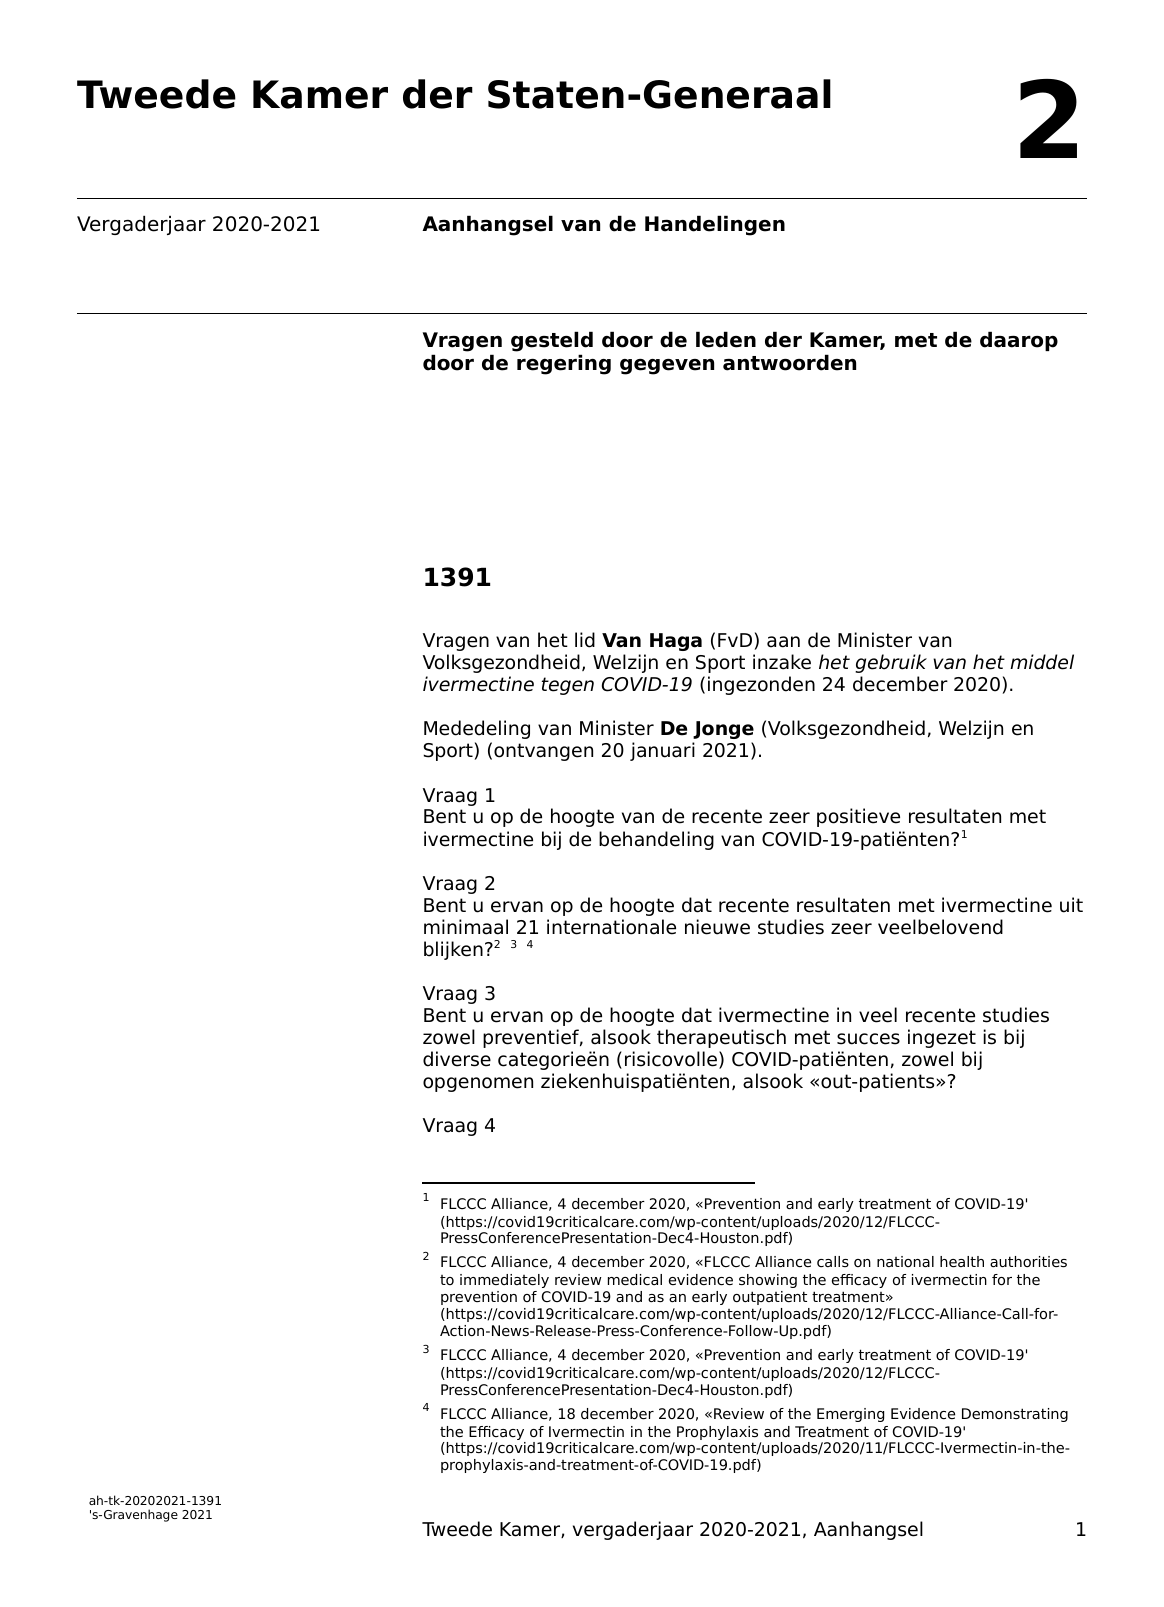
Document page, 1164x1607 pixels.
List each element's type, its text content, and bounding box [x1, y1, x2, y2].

text Vragen van het lid Van Haga (FvD) aan de Minister van Volksgezondheid, Welzijn en Sport inzake het gebruik van het middel ivermectine tegen COVID-19 (ingezonden 24 december 2020). [422, 630, 1087, 696]
table_cell Vragen gesteld door de leden der Kamer, met de daarop door de regering gegeven antwoorden [422, 314, 1087, 375]
text FLCCC Alliance, 4 december 2020, «Prevention and early treatment of COVID-19' (https://covid19criticalcare.com/wp-content/uploads/2020/12/FLCCC-PressConferencePresentation-Dec4-Houston.pdf) [422, 1192, 1087, 1247]
text Bent u op de hoogte van de recente zeer positieve resultaten met ivermectine bij de behandeling van COVID-19-patiënten? [422, 806, 1087, 850]
text 's-Gravenhage 2021 [88, 1508, 323, 1522]
text FLCCC Alliance, 4 december 2020, «FLCCC Alliance calls on national health authorities to immediately review medical evidence showing the efficacy of ivermectin for the prevention of COVID-19 and as an early outpatient treatment» (https://covid19criticalcare.com/wp-content/uploads/2020/12/FLCCC-Alliance-Call-for-Action-News-Release-Press-Conference-Follow-Up.pdf) [422, 1250, 1087, 1340]
text Mededeling van Minister De Jonge (Volksgezondheid, Welzijn en Sport) (ontvangen 20 januari 2021). [422, 718, 1087, 762]
table_header Tweede Kamer der Staten-Generaal [77, 59, 886, 198]
text Bent u ervan op de hoogte dat ivermectine in veel recente studies zowel preventief, alsook therapeutisch met succes ingezet is bij diverse categorieën (risicovolle) COVID-patiënten, zowel bij opgenomen ziekenhuispatiënten, alsook «out-patients»? [422, 1005, 1087, 1093]
table_cell Aanhangsel van de Handelingen [422, 199, 1087, 313]
text FLCCC Alliance, 18 december 2020, «Review of the Emerging Evidence Demonstrating the Efficacy of Ivermectin in the Prophylaxis and Treatment of COVID-19' (https://covid19criticalcare.com/wp-content/uploads/2020/11/FLCCC-Ivermectin-in-the-prophylaxis-and-treatment-of-COVID-19.pdf) [422, 1402, 1087, 1474]
table_cell Vergaderjaar 2020-2021 [77, 199, 422, 313]
table_header 2 [886, 59, 1087, 198]
text Bent u ervan op de hoogte dat recente resultaten met ivermectine uit minimaal 21 internationale nieuwe studies zeer veelbelovend blijken? [422, 894, 1087, 961]
text Vraag 3 [422, 983, 1087, 1005]
text FLCCC Alliance, 4 december 2020, «Prevention and early treatment of COVID-19' (https://covid19criticalcare.com/wp-content/uploads/2020/12/FLCCC-PressConferencePresentation-Dec4-Houston.pdf) [422, 1343, 1087, 1399]
text 1391 [422, 563, 1087, 592]
text Vraag 2 [422, 873, 1087, 894]
table_cell [77, 314, 422, 375]
text ah-tk-20202021-1391 [88, 1494, 323, 1508]
text Vraag 1 [422, 784, 1087, 806]
text Vraag 4 [422, 1115, 1087, 1137]
